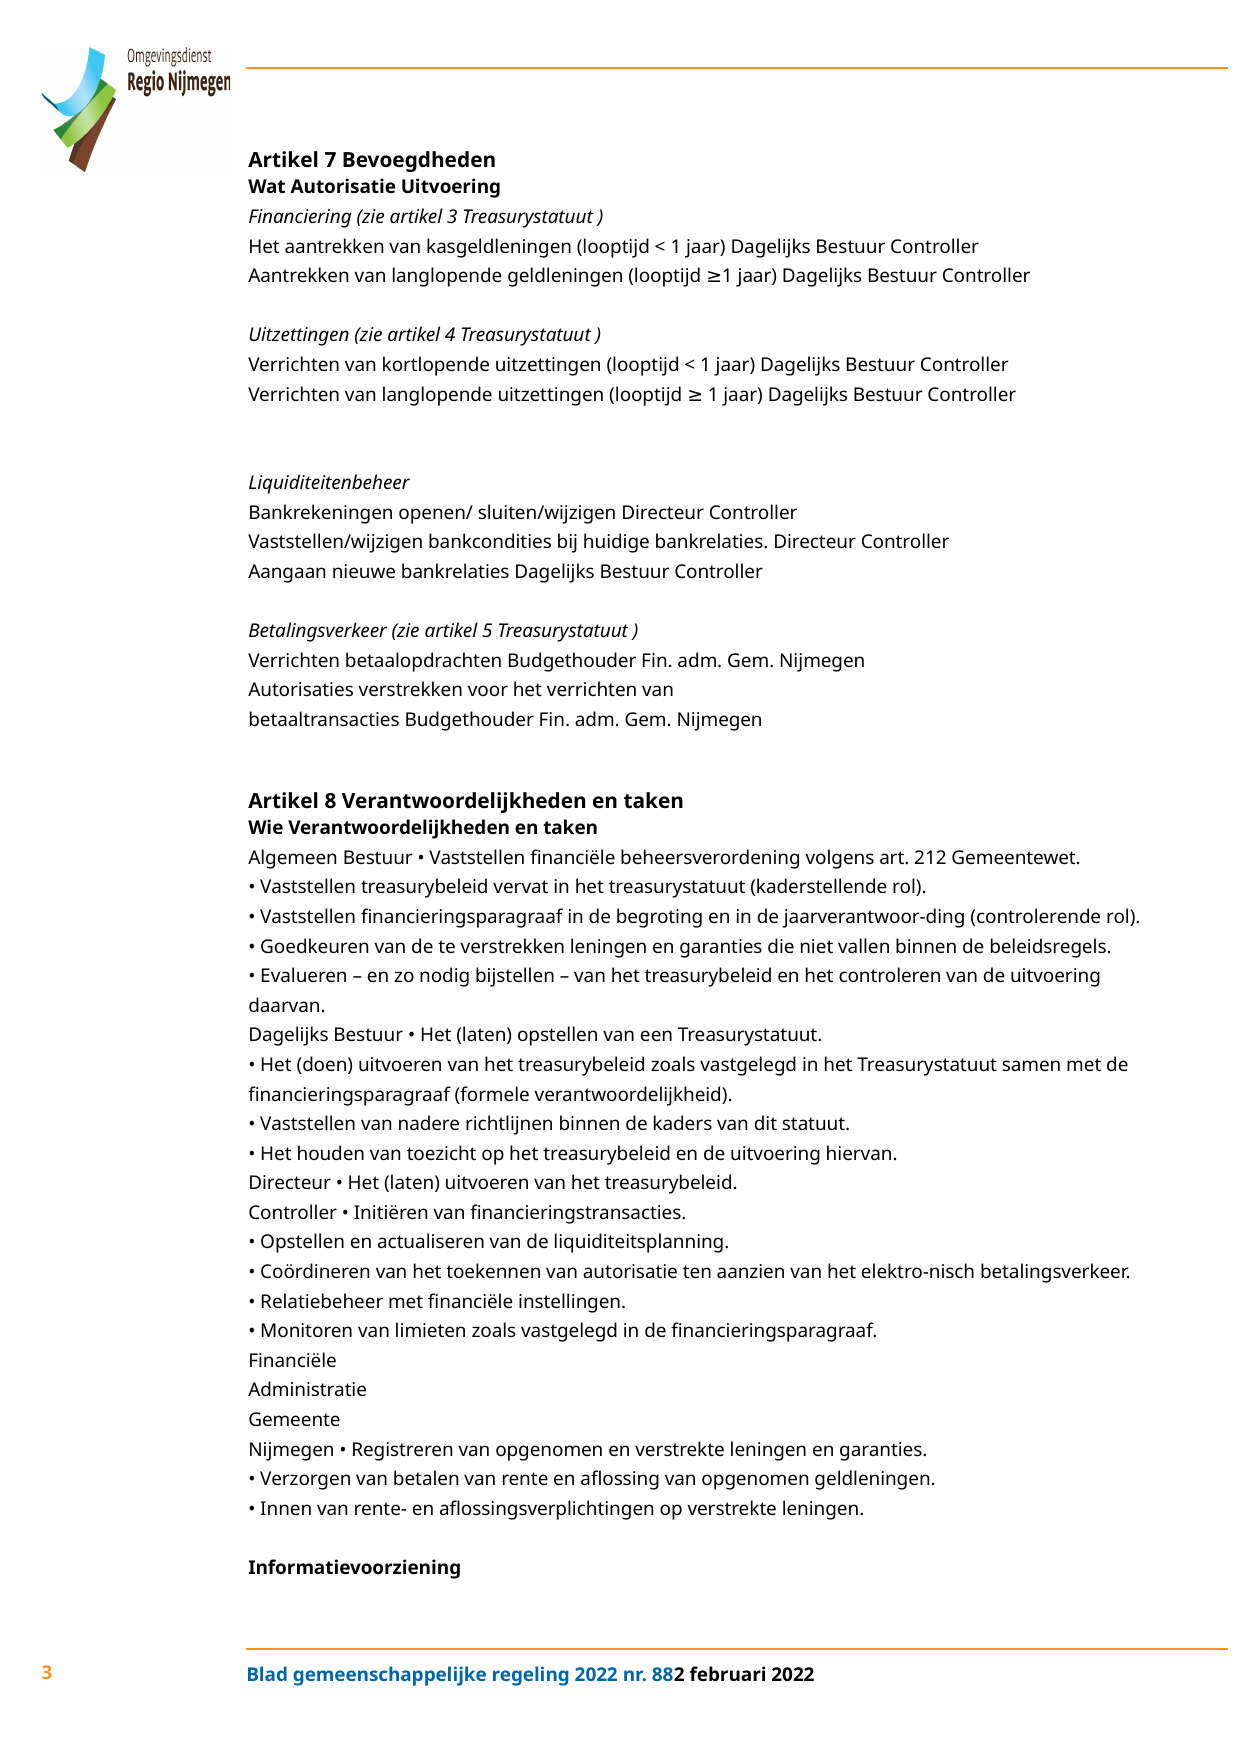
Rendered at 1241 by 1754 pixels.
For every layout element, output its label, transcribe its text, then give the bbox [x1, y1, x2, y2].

text Verrichten van kortlopende uitzettingen (looptijd < 1 jaar) Dagelijks Bestuur Controller [248, 351, 1152, 377]
text Artikel 7 Bevoegdheden [248, 145, 1152, 174]
text Controller • Initiëren van financieringstransacties. [248, 1199, 1152, 1225]
text • Vaststellen treasurybeleid vervat in het treasurystatuut (kaderstellende rol). [248, 874, 1152, 899]
text Gemeente [248, 1406, 1152, 1432]
text • Coördineren van het toekennen van autorisatie ten aanzien van het elektro-nisch betalingsverkeer. [248, 1258, 1152, 1284]
text Administratie [248, 1377, 1152, 1402]
text Aangaan nieuwe bankrelaties Dagelijks Bestuur Controller [248, 558, 1152, 584]
text Aantrekken van langlopende geldleningen (looptijd ≥1 jaar) Dagelijks Bestuur Controller [248, 262, 1152, 288]
text Informatievoorziening [248, 1554, 1152, 1580]
text Autorisaties verstrekken voor het verrichten van [248, 677, 1152, 702]
text • Het houden van toezicht op het treasurybeleid en de uitvoering hiervan. [248, 1140, 1152, 1166]
text Het aantrekken van kasgeldleningen (looptijd < 1 jaar) Dagelijks Bestuur Controller [248, 233, 1152, 258]
text • Goedkeuren van de te verstrekken leningen en garanties die niet vallen binnen de beleidsregels. [248, 933, 1152, 959]
text Dagelijks Bestuur • Het (laten) opstellen van een Treasurystatuut. [248, 1022, 1152, 1047]
text Financiering (zie artikel 3 Treasurystatuut ) [248, 203, 1152, 229]
text Directeur • Het (laten) uitvoeren van het treasurybeleid. [248, 1169, 1152, 1195]
text Verrichten van langlopende uitzettingen (looptijd ≥ 1 jaar) Dagelijks Bestuur Controller [248, 381, 1152, 406]
text • Vaststellen van nadere richtlijnen binnen de kaders van dit statuut. [248, 1110, 1152, 1136]
text Wat Autorisatie Uitvoering [248, 174, 1152, 199]
text • Opstellen en actualiseren van de liquiditeitsplanning. [248, 1229, 1152, 1254]
text Uitzettingen (zie artikel 4 Treasurystatuut ) [248, 322, 1152, 347]
text • Monitoren van limieten zoals vastgelegd in de financieringsparagraaf. [248, 1317, 1152, 1343]
text Nijmegen • Registreren van opgenomen en verstrekte leningen en garanties. [248, 1436, 1152, 1462]
text betaaltransacties Budgethouder Fin. adm. Gem. Nijmegen [248, 706, 1152, 732]
text • Evalueren – en zo nodig bijstellen – van het treasurybeleid en het controleren van de uitvoering daarvan. [248, 962, 1152, 1018]
text Algemeen Bestuur • Vaststellen financiële beheersverordening volgens art. 212 Gemeentewet. [248, 844, 1152, 870]
text Bankrekeningen openen/ sluiten/wijzigen Directeur Controller [248, 499, 1152, 525]
text Artikel 8 Verantwoordelijkheden en taken [248, 786, 1152, 814]
picture [41, 47, 231, 172]
text Liquiditeitenbeheer [248, 469, 1152, 495]
text • Relatiebeheer met financiële instellingen. [248, 1288, 1152, 1314]
text • Verzorgen van betalen van rente en aflossing van opgenomen geldleningen. [248, 1465, 1152, 1491]
text Financiële [248, 1347, 1152, 1373]
text • Het (doen) uitvoeren van het treasurybeleid zoals vastgelegd in het Treasurystatuut samen met de financieringsparagraaf (formele verantwoordelijkheid). [248, 1051, 1152, 1107]
text Wie Verantwoordelijkheden en taken [248, 814, 1152, 840]
text • Innen van rente- en aflossingsverplichtingen op verstrekte leningen. [248, 1495, 1152, 1521]
text Verrichten betaalopdrachten Budgethouder Fin. adm. Gem. Nijmegen [248, 647, 1152, 673]
text • Vaststellen financieringsparagraaf in de begroting en in de jaarverantwoor-ding (controlerende rol). [248, 903, 1152, 929]
text Vaststellen/wijzigen bankcondities bij huidige bankrelaties. Directeur Controller [248, 529, 1152, 554]
text Betalingsverkeer (zie artikel 5 Treasurystatuut ) [248, 617, 1152, 643]
